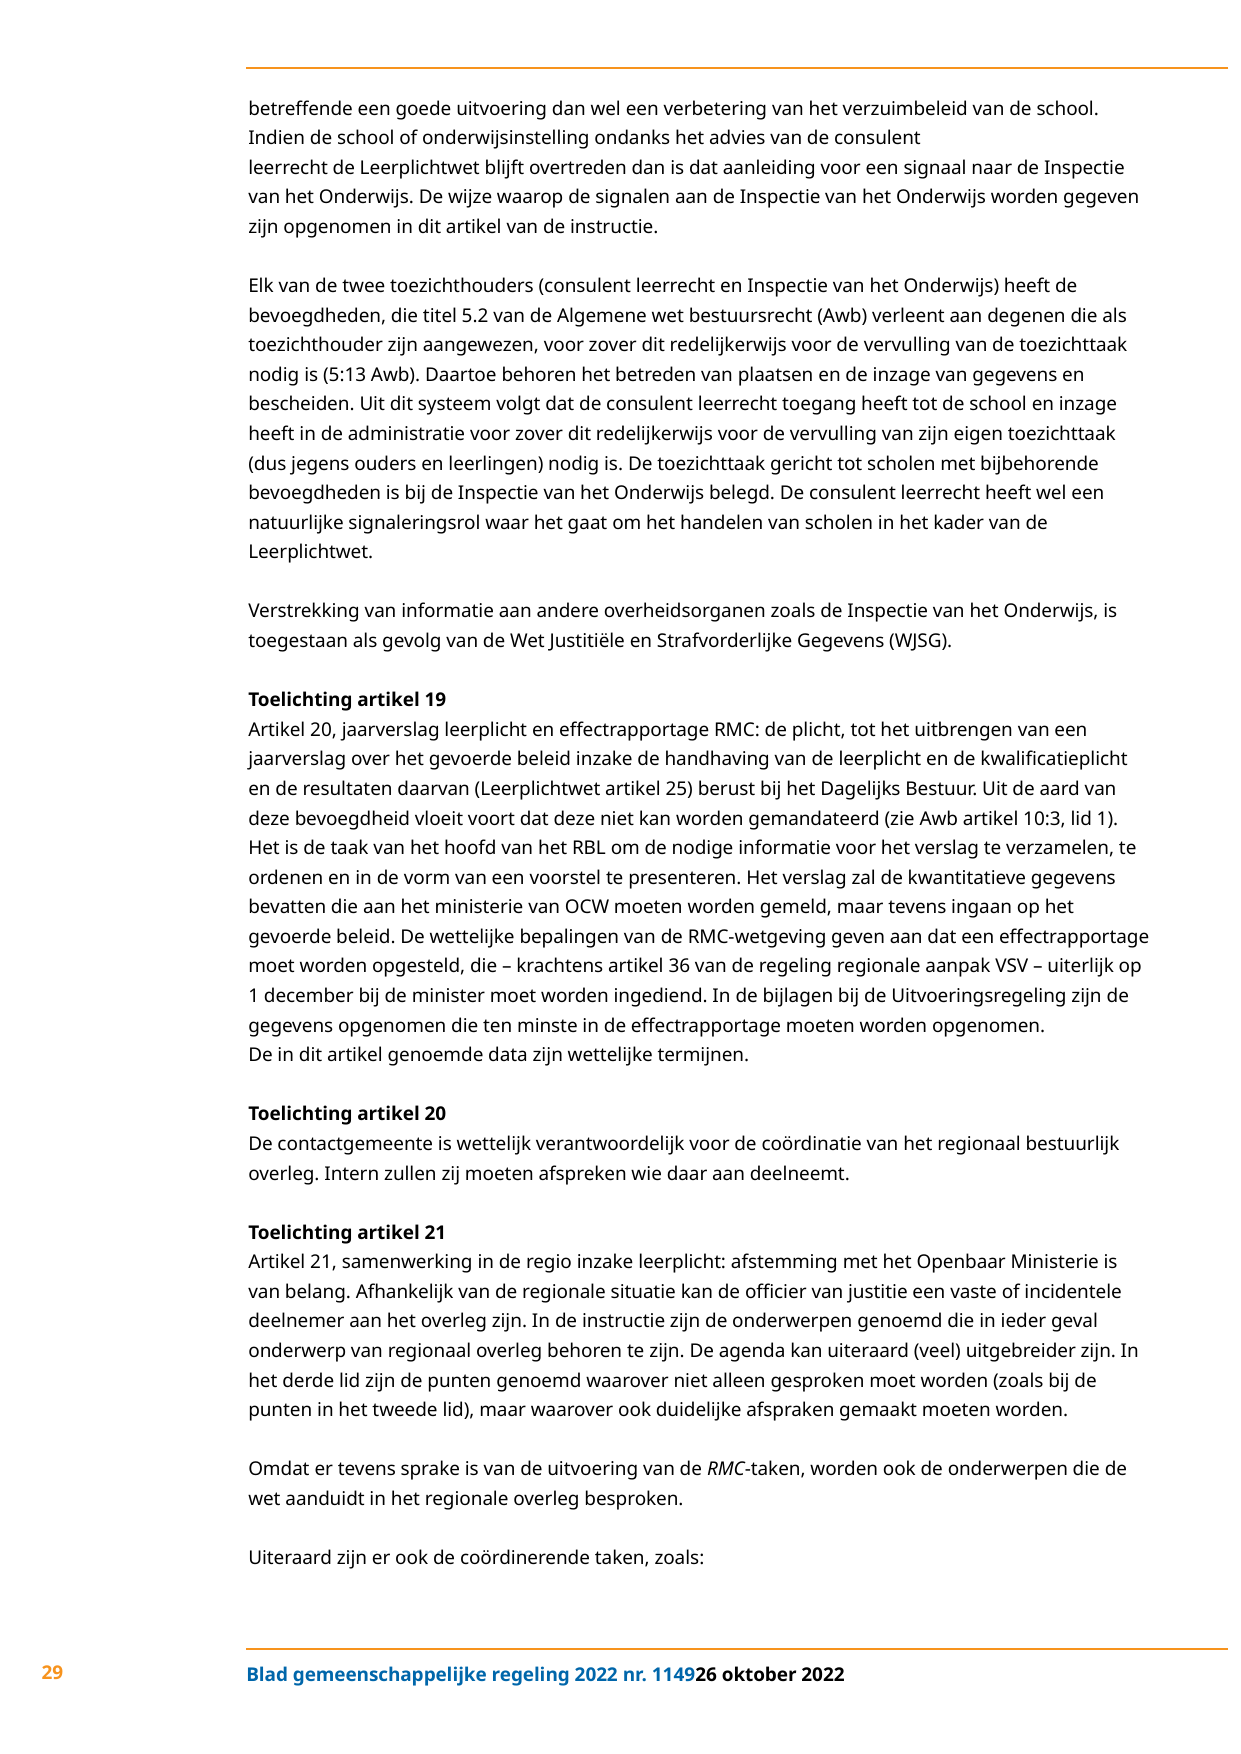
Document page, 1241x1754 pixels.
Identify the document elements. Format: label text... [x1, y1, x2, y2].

text Toelichting artikel 20 [248, 1101, 1152, 1126]
text Verstrekking van informatie aan andere overheidsorganen zoals de Inspectie van het Onderwijs, is toegestaan als gevolg van de Wet Justitiële en Strafvorderlijke Gegevens (WJSG). [248, 598, 1152, 653]
text leerrecht de Leerplichtwet blijft overtreden dan is dat aanleiding voor een signaal naar de Inspectie van het Onderwijs. De wijze waarop de signalen aan de Inspectie van het Onderwijs worden gegeven zijn opgenomen in dit artikel van de instructie. [248, 154, 1152, 239]
text Omdat er tevens sprake is van de uitvoering van de RMC-taken, worden ook de onderwerpen die de wet aanduidt in het regionale overleg besproken. [248, 1456, 1152, 1511]
text Toelichting artikel 21 [248, 1219, 1152, 1245]
text betreffende een goede uitvoering dan wel een verbetering van het verzuimbeleid van de school. Indien de school of onderwijsinstelling ondanks het advies van de consulent [248, 95, 1152, 150]
text De in dit artikel genoemde data zijn wettelijke termijnen. [248, 1041, 1152, 1067]
text Artikel 21, samenwerking in de regio inzake leerplicht: afstemming met het Openbaar Ministerie is van belang. Afhankelijk van de regionale situatie kan de officier van justitie een vaste of incidentele deelnemer aan het overleg zijn. In de instructie zijn de onderwerpen genoemd die in ieder geval onderwerp van regionaal overleg behoren te zijn. De agenda kan uiteraard (veel) uitgebreider zijn. In het derde lid zijn de punten genoemd waarover niet alleen gesproken moet worden (zoals bij de punten in het tweede lid), maar waarover ook duidelijke afspraken gemaakt moeten worden. [248, 1248, 1152, 1422]
text Artikel 20, jaarverslag leerplicht en effectrapportage RMC: de plicht, tot het uitbrengen van een jaarverslag over het gevoerde beleid inzake de handhaving van de leerplicht en de kwalificatieplicht en de resultaten daarvan (Leerplichtwet artikel 25) berust bij het Dagelijks Bestuur. Uit de aard van deze bevoegdheid vloeit voort dat deze niet kan worden gemandateerd (zie Awb artikel 10:3, lid 1). Het is de taak van het hoofd van het RBL om de nodige informatie voor het verslag te verzamelen, te ordenen en in de vorm van een voorstel te presenteren. Het verslag zal de kwantitatieve gegevens bevatten die aan het ministerie van OCW moeten worden gemeld, maar tevens ingaan op het gevoerde beleid. De wettelijke bepalingen van de RMC-wetgeving geven aan dat een effectrapportage moet worden opgesteld, die – krachtens artikel 36 van de regeling regionale aanpak VSV – uiterlijk op 1 december bij de minister moet worden ingediend. In de bijlagen bij de Uitvoeringsregeling zijn de gegevens opgenomen die ten minste in de effectrapportage moeten worden opgenomen. [248, 716, 1152, 1038]
text De contactgemeente is wettelijk verantwoordelijk voor de coördinatie van het regionaal bestuurlijk overleg. Intern zullen zij moeten afspreken wie daar aan deelneemt. [248, 1130, 1152, 1186]
picture [41, 47, 231, 172]
text Toelichting artikel 19 [248, 686, 1152, 712]
text Elk van de twee toezichthouders (consulent leerrecht en Inspectie van het Onderwijs) heeft de bevoegdheden, die titel 5.2 van de Algemene wet bestuursrecht (Awb) verleent aan degenen die als toezichthouder zijn aangewezen, voor zover dit redelijkerwijs voor de vervulling van de toezichttaak nodig is (5:13 Awb). Daartoe behoren het betreden van plaatsen en de inzage van gegevens en bescheiden. Uit dit systeem volgt dat de consulent leerrecht toegang heeft tot de school en inzage heeft in de administratie voor zover dit redelijkerwijs voor de vervulling van zijn eigen toezichttaak (dus jegens ouders en leerlingen) nodig is. De toezichttaak gericht tot scholen met bijbehorende bevoegdheden is bij de Inspectie van het Onderwijs belegd. De consulent leerrecht heeft wel een natuurlijke signaleringsrol waar het gaat om het handelen van scholen in het kader van de Leerplichtwet. [248, 272, 1152, 564]
text Uiteraard zijn er ook de coördinerende taken, zoals: [248, 1544, 1152, 1570]
